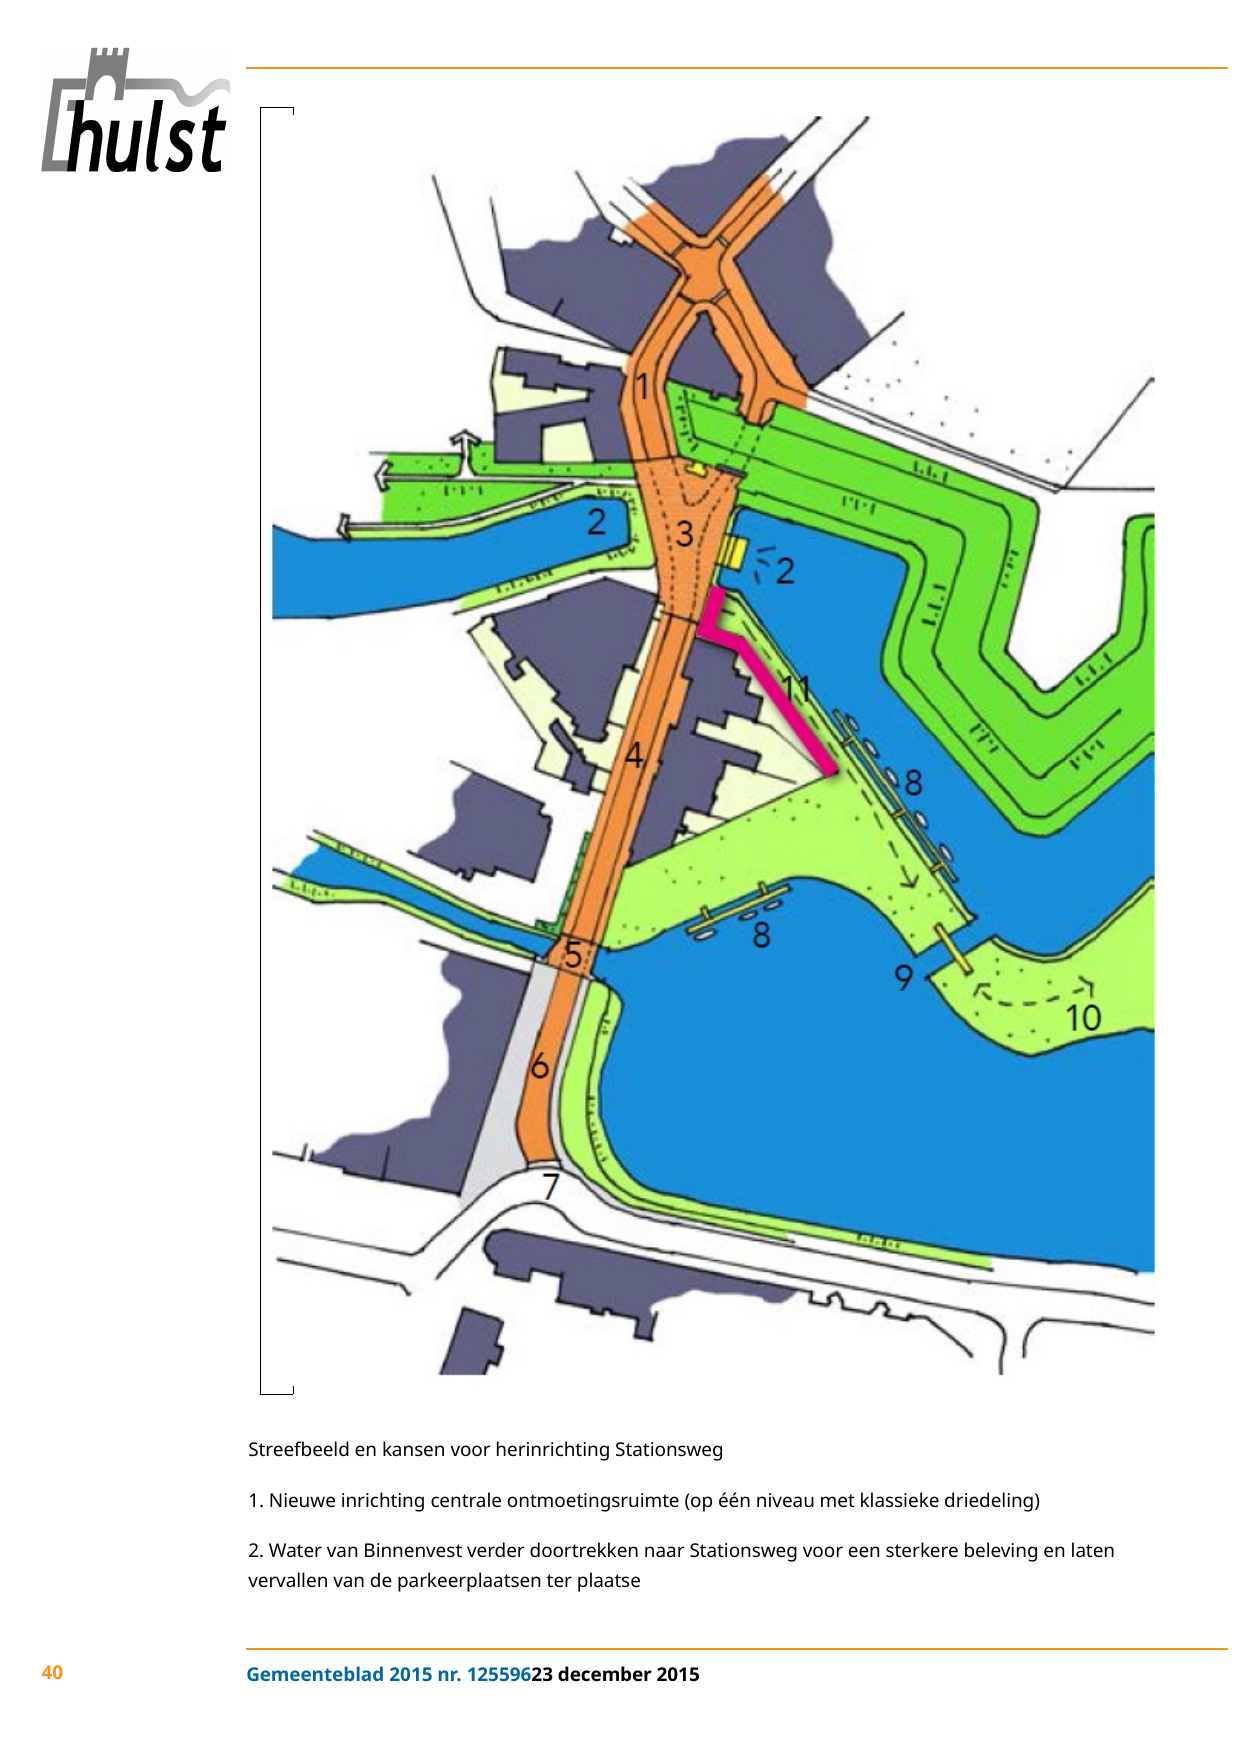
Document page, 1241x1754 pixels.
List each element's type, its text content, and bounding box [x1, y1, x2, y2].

text Streefbeeld en kansen voor herinrichting Stationsweg [248, 1436, 1152, 1462]
picture [268, 115, 1155, 1386]
text 2. Water van Binnenvest verder doortrekken naar Stationsweg voor een sterkere beleving en laten vervallen van de parkeerplaatsen ter plaatse [248, 1537, 1152, 1593]
picture [41, 47, 231, 172]
text 1. Nieuwe inrichting centrale ontmoetingsruimte (op één niveau met klassieke driedeling) [248, 1487, 1152, 1513]
